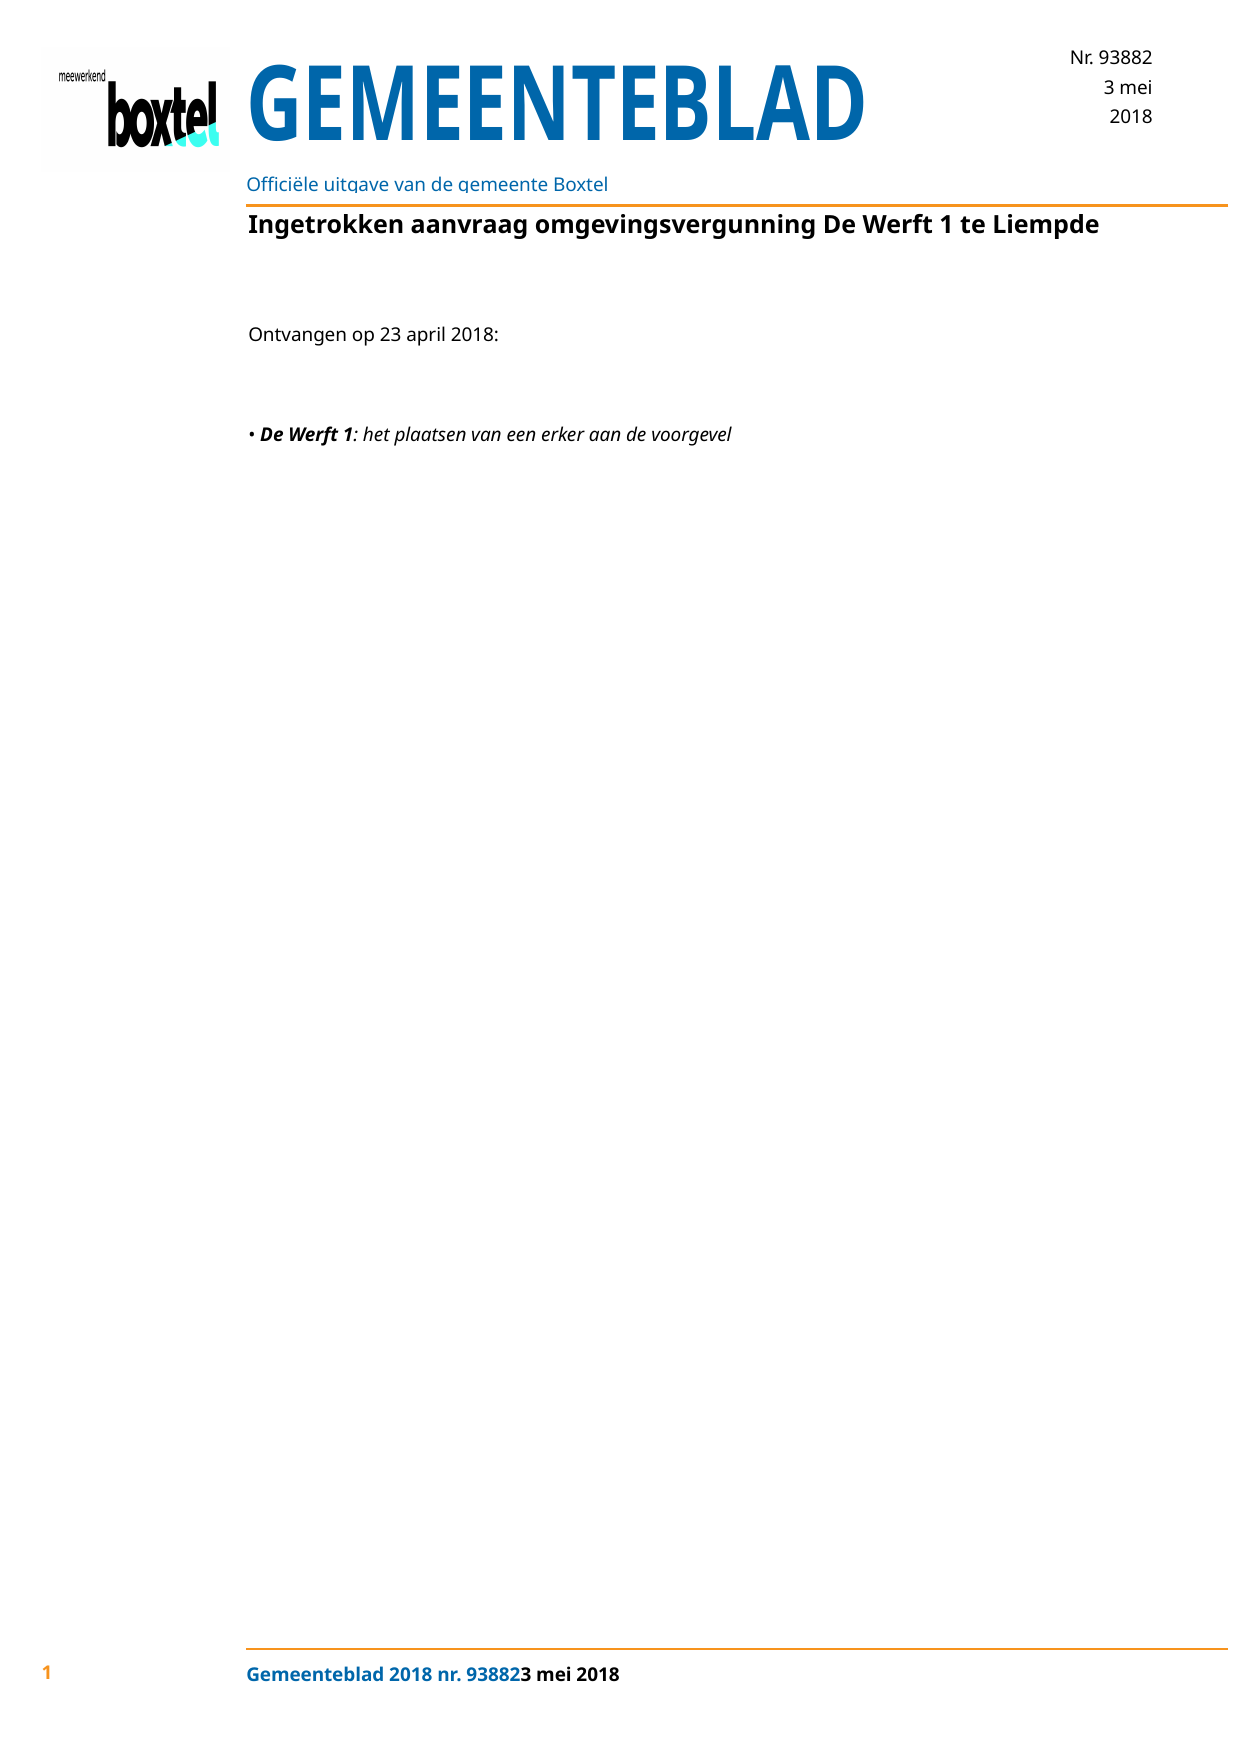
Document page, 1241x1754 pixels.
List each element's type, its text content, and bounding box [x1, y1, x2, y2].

picture [41, 47, 231, 172]
text • De Werft 1: het plaatsen van een erker aan de voorgevel [248, 422, 1152, 447]
text Ingetrokken aanvraag omgevingsvergunning De Werft 1 te Liempde [248, 207, 1152, 241]
text Ontvangen op 23 april 2018: [248, 321, 1152, 346]
